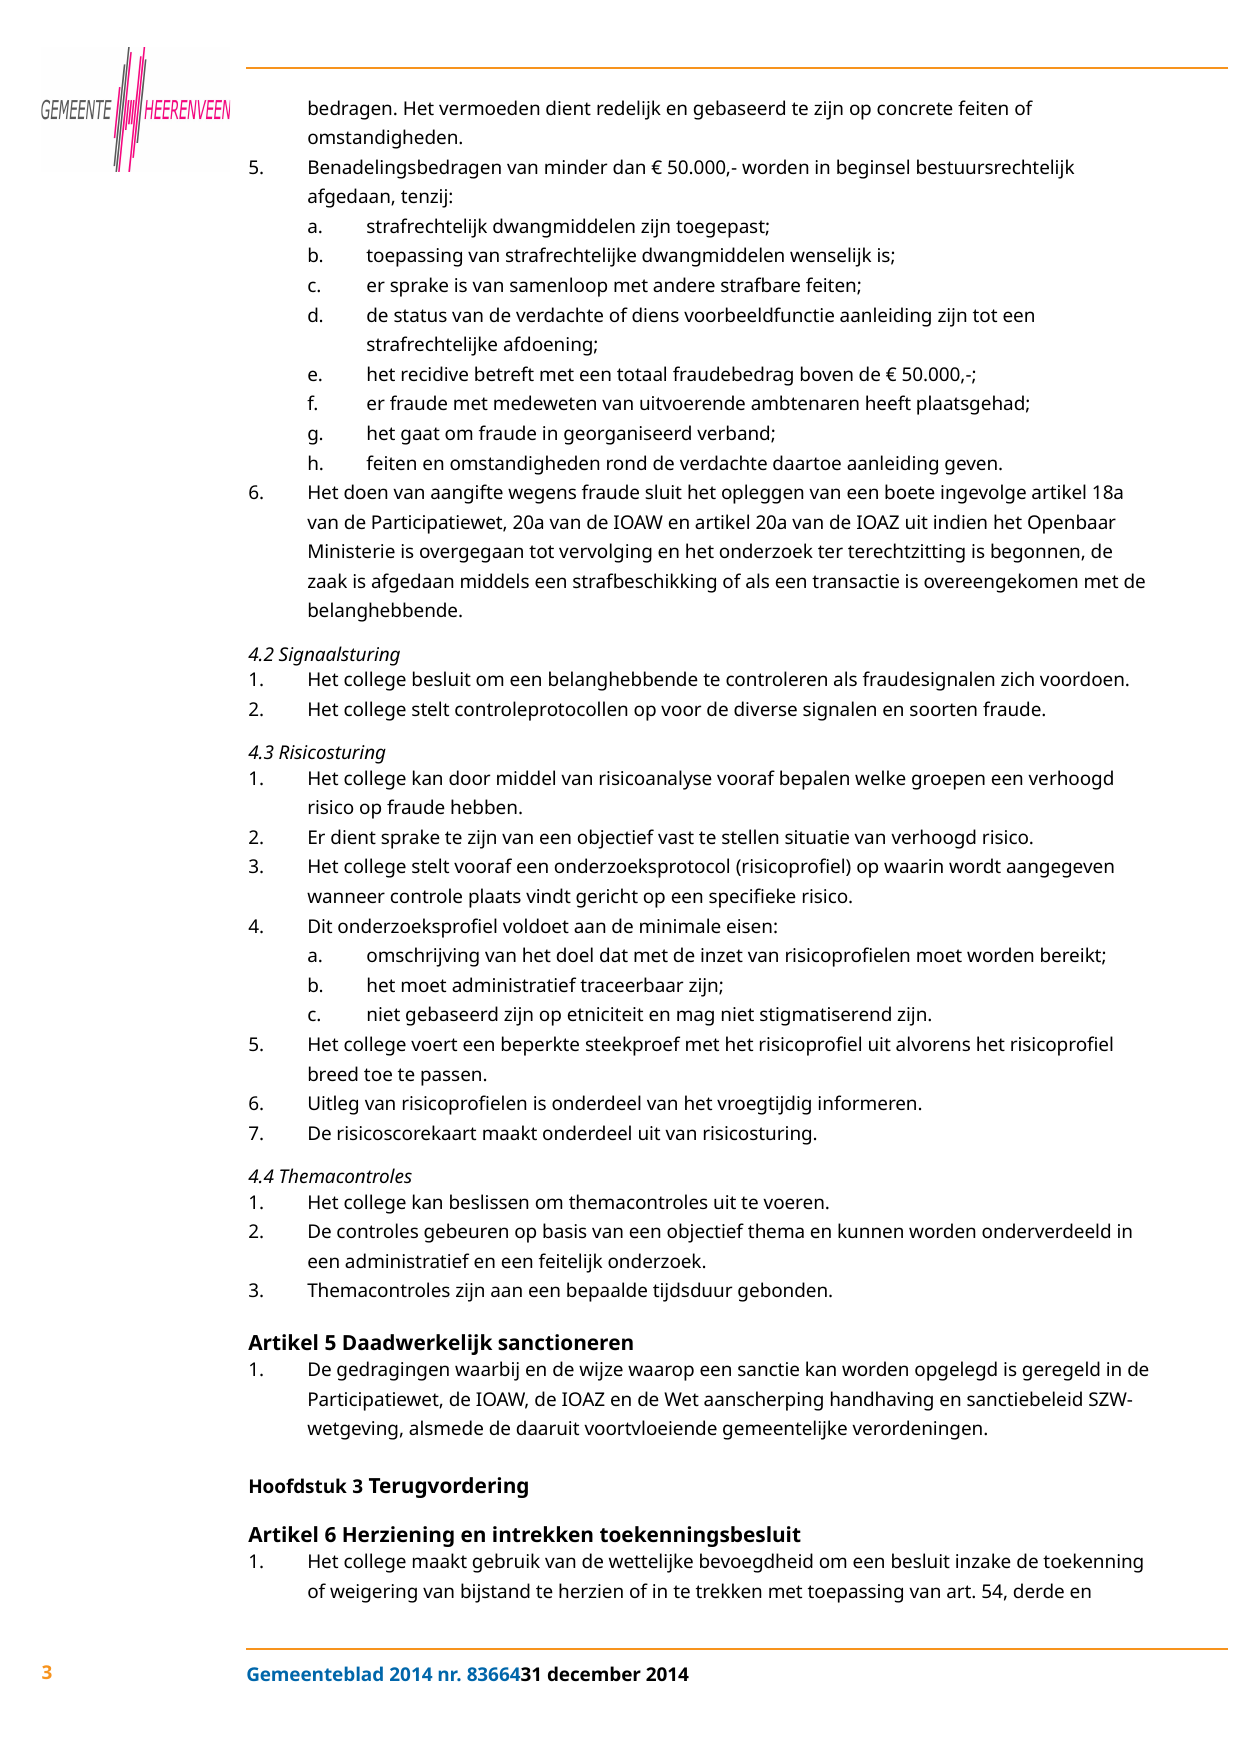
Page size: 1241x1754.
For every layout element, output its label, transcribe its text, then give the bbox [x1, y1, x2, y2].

list Er dient sprake te zijn van een objectief vast te stellen situatie van verhoogd risico. [248, 824, 1152, 850]
list Benadelingsbedragen van minder dan € 50.000,- worden in beginsel bestuursrechtelijk afgedaan, tenzij: [248, 154, 1152, 209]
list het recidive betreft met een totaal fraudebedrag boven de € 50.000,-; [307, 361, 1152, 387]
list feiten en omstandigheden rond de verdachte daartoe aanleiding geven. [307, 450, 1152, 476]
text Hoofdstuk 3 Terugvordering [248, 1471, 1152, 1499]
list De controles gebeuren op basis van een objectief thema en kunnen worden onderverdeeld in een administratief en een feitelijk onderzoek. [248, 1218, 1152, 1274]
list het gaat om fraude in georganiseerd verband; [307, 420, 1152, 446]
list er fraude met medeweten van uitvoerende ambtenaren heeft plaatsgehad; [307, 391, 1152, 416]
list de status van de verdachte of diens voorbeeldfunctie aanleiding zijn tot een strafrechtelijke afdoening; [307, 302, 1152, 357]
list Themacontroles zijn aan een bepaalde tijdsduur gebonden. [248, 1278, 1152, 1303]
list Het doen van aangifte wegens fraude sluit het opleggen van een boete ingevolge artikel 18a van de Participatiewet, 20a van de IOAW en artikel 20a van de IOAZ uit indien het Openbaar Ministerie is overgegaan tot vervolging en het onderzoek ter terechtzitting is begonnen, de zaak is afgedaan middels een strafbeschikking of als een transactie is overeengekomen met de belanghebbende. [248, 479, 1152, 623]
list het moet administratief traceerbaar zijn; [307, 972, 1152, 998]
text Artikel 5 Daadwerkelijk sanctioneren [248, 1328, 1152, 1356]
list Het college stelt vooraf een onderzoeksprotocol (risicoprofiel) op waarin wordt aangegeven wanneer controle plaats vindt gericht op een specifieke risico. [248, 854, 1152, 909]
list strafrechtelijk dwangmiddelen zijn toegepast; [307, 213, 1152, 239]
list Dit onderzoeksprofiel voldoet aan de minimale eisen: [248, 913, 1152, 939]
list Het college voert een beperkte steekproef met het risicoprofiel uit alvorens het risicoprofiel breed toe te passen. [248, 1031, 1152, 1087]
list De risicoscorekaart maakt onderdeel uit van risicosturing. [248, 1120, 1152, 1146]
list Het college besluit om een belanghebbende te controleren als fraudesignalen zich voordoen. [248, 667, 1152, 692]
text 4.4 Themacontroles [248, 1163, 1152, 1189]
list omschrijving van het doel dat met de inzet van risicoprofielen moet worden bereikt; [307, 942, 1152, 968]
list Het college kan door middel van risicoanalyse vooraf bepalen welke groepen een verhoogd risico op fraude hebben. [248, 765, 1152, 820]
list toepassing van strafrechtelijke dwangmiddelen wenselijk is; [307, 243, 1152, 268]
list Uitleg van risicoprofielen is onderdeel van het vroegtijdig informeren. [248, 1090, 1152, 1116]
text 4.3 Risicosturing [248, 739, 1152, 765]
list Het college stelt controleprotocollen op voor de diverse signalen en soorten fraude. [248, 696, 1152, 722]
list De gedragingen waarbij en de wijze waarop een sanctie kan worden opgelegd is geregeld in de Participatiewet, de IOAW, de IOAZ en de Wet aanscherping handhaving en sanctiebeleid SZW-wetgeving, alsmede de daaruit voortvloeiende gemeentelijke verordeningen. [248, 1356, 1152, 1441]
list Het college kan beslissen om themacontroles uit te voeren. [248, 1189, 1152, 1214]
text 4.2 Signaalsturing [248, 641, 1152, 667]
picture [41, 47, 231, 172]
list bedragen. Het vermoeden dient redelijk en gebaseerd te zijn op concrete feiten of omstandigheden. [248, 95, 1152, 150]
list er sprake is van samenloop met andere strafbare feiten; [307, 272, 1152, 298]
text Artikel 6 Herziening en intrekken toekenningsbesluit [248, 1520, 1152, 1549]
list Het college maakt gebruik van de wettelijke bevoegdheid om een besluit inzake de toekenning of weigering van bijstand te herzien of in te trekken met toepassing van art. 54, derde en [248, 1549, 1152, 1604]
list niet gebaseerd zijn op etniciteit en mag niet stigmatiserend zijn. [307, 1002, 1152, 1027]
